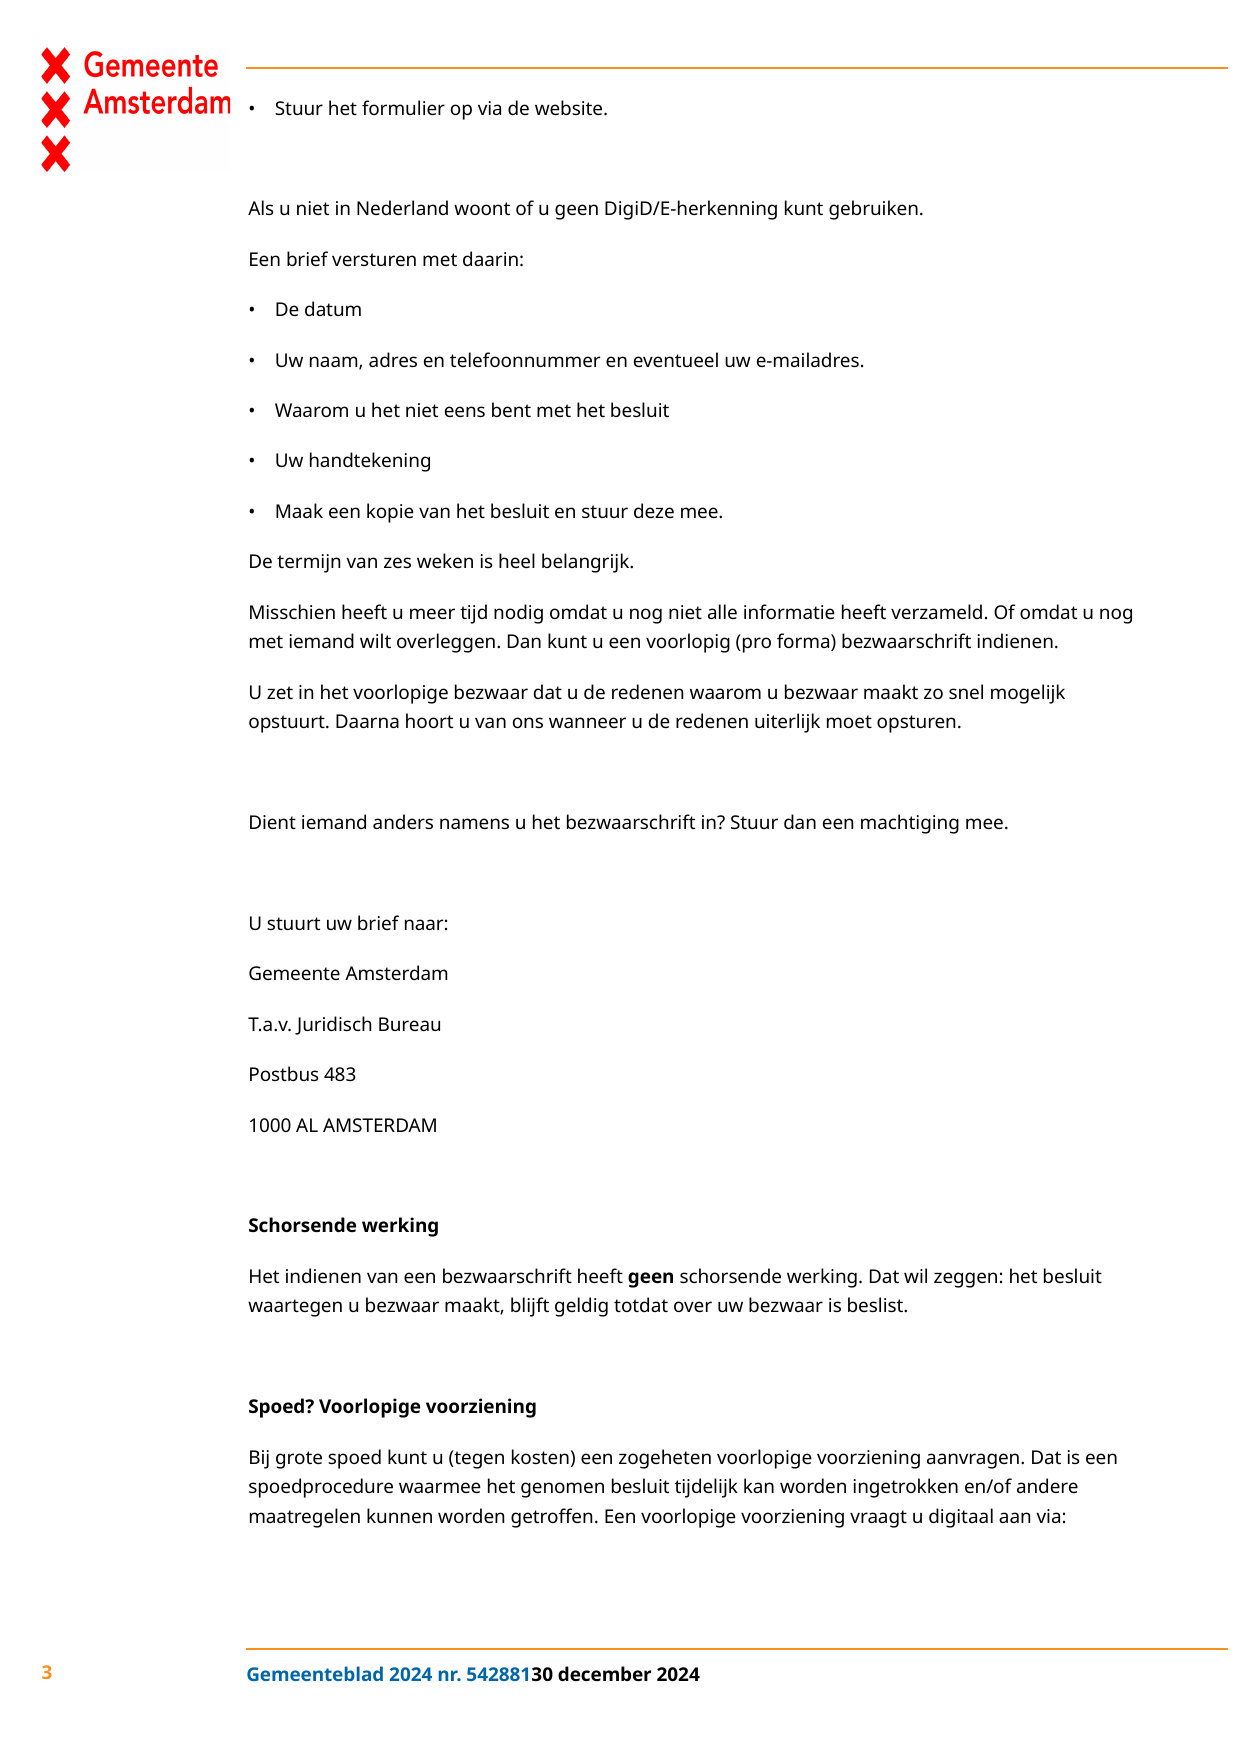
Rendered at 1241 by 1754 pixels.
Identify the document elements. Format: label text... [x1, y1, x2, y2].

text Postbus 483 [248, 1061, 1152, 1087]
text • Stuur het formulier op via de website. [248, 95, 1152, 121]
text Als u niet in Nederland woont of u geen DigiD/E-herkenning kunt gebruiken. [248, 196, 1152, 221]
text Dient iemand anders namens u het bezwaarschrift in? Stuur dan een machtiging mee. [248, 809, 1152, 835]
text 1000 AL AMSTERDAM [248, 1112, 1152, 1138]
picture [41, 47, 231, 172]
text Misschien heeft u meer tijd nodig omdat u nog niet alle informatie heeft verzameld. Of omdat u nog met iemand wilt overleggen. Dan kunt u een voorlopig (pro forma) bezwaarschrift indienen. [248, 599, 1152, 654]
text Een brief versturen met daarin: [248, 246, 1152, 272]
text Spoed? Voorlopige voorziening [248, 1393, 1152, 1419]
text • Uw handtekening [248, 448, 1152, 473]
text • Uw naam, adres en telefoonnummer en eventueel uw e-mailadres. [248, 347, 1152, 373]
text • De datum [248, 296, 1152, 322]
text U stuurt uw brief naar: [248, 910, 1152, 936]
text U zet in het voorlopige bezwaar dat u de redenen waarom u bezwaar maakt zo snel mogelijk opstuurt. Daarna hoort u van ons wanneer u de redenen uiterlijk moet opsturen. [248, 679, 1152, 734]
text T.a.v. Juridisch Bureau [248, 1011, 1152, 1037]
text • Waarom u het niet eens bent met het besluit [248, 397, 1152, 423]
text Het indienen van een bezwaarschrift heeft geen schorsende werking. Dat wil zeggen: het besluit waartegen u bezwaar maakt, blijft geldig totdat over uw bezwaar is beslist. [248, 1263, 1152, 1318]
text • Maak een kopie van het besluit en stuur deze mee. [248, 498, 1152, 524]
text Schorsende werking [248, 1213, 1152, 1238]
text Bij grote spoed kunt u (tegen kosten) een zogeheten voorlopige voorziening aanvragen. Dat is een spoedprocedure waarmee het genomen besluit tijdelijk kan worden ingetrokken en/of andere maatregelen kunnen worden getroffen. Een voorlopige voorziening vraagt u digitaal aan via: [248, 1444, 1152, 1529]
text Gemeente Amsterdam [248, 961, 1152, 986]
text De termijn van zes weken is heel belangrijk. [248, 548, 1152, 574]
